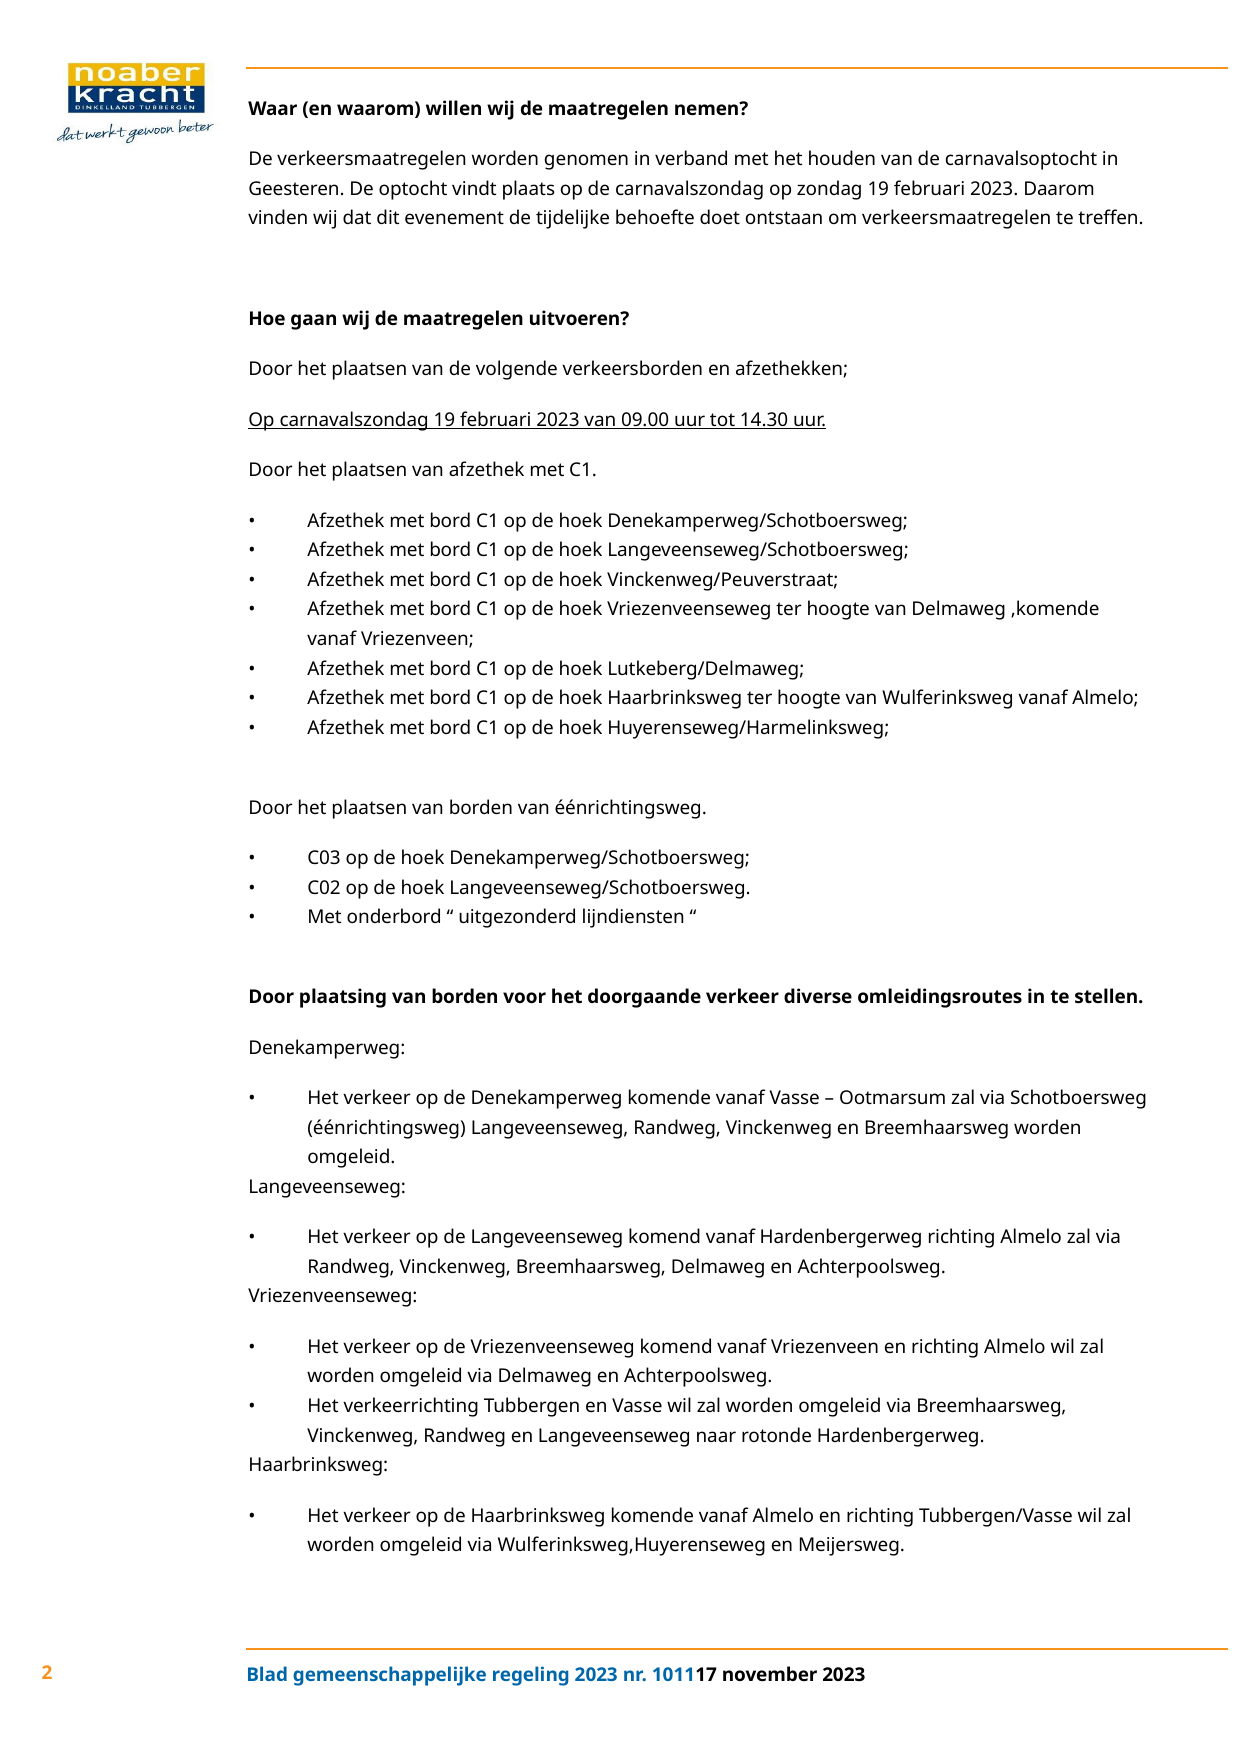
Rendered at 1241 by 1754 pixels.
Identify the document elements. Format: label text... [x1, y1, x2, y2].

text Door het plaatsen van borden van éénrichtingsweg. [248, 794, 1152, 820]
text Langeveenseweg: [248, 1173, 1152, 1199]
list Afzethek met bord C1 op de hoek Langeveenseweg/Schotboersweg; [248, 536, 1152, 562]
text Vriezenveenseweg: [248, 1283, 1152, 1308]
list Afzethek met bord C1 op de hoek Vinckenweg/Peuverstraat; [248, 566, 1152, 592]
text Door het plaatsen van de volgende verkeersborden en afzethekken; [248, 356, 1152, 381]
list C03 op de hoek Denekamperweg/Schotboersweg; [248, 844, 1152, 870]
list Afzethek met bord C1 op de hoek Lutkeberg/Delmaweg; [248, 655, 1152, 681]
list C02 op de hoek Langeveenseweg/Schotboersweg. [248, 874, 1152, 900]
text Door het plaatsen van afzethek met C1. [248, 456, 1152, 482]
list Afzethek met bord C1 op de hoek Vriezenveenseweg ter hoogte van Delmaweg ,komende vanaf Vriezenveen; [248, 596, 1152, 651]
list Het verkeer op de Haarbrinksweg komende vanaf Almelo en richting Tubbergen/Vasse wil zal worden omgeleid via Wulferinksweg,Huyerenseweg en Meijersweg. [248, 1502, 1152, 1557]
list Afzethek met bord C1 op de hoek Haarbrinksweg ter hoogte van Wulferinksweg vanaf Almelo; [248, 684, 1152, 710]
text Haarbrinksweg: [248, 1451, 1152, 1477]
list Met onderbord “ uitgezonderd lijndiensten “ [248, 903, 1152, 929]
list Afzethek met bord C1 op de hoek Denekamperweg/Schotboersweg; [248, 507, 1152, 533]
text Waar (en waarom) willen wij de maatregelen nemen? [248, 95, 1152, 121]
picture [41, 47, 231, 172]
text Op carnavalszondag 19 februari 2023 van 09.00 uur tot 14.30 uur. [248, 406, 1152, 432]
text Door plaatsing van borden voor het doorgaande verkeer diverse omleidingsroutes in te stellen. [248, 983, 1152, 1009]
text De verkeersmaatregelen worden genomen in verband met het houden van de carnavalsoptocht in Geesteren. De optocht vindt plaats op de carnavalszondag op zondag 19 februari 2023. Daarom vinden wij dat dit evenement de tijdelijke behoefte doet ontstaan om verkeersmaatregelen te treffen. [248, 145, 1152, 230]
list Het verkeerrichting Tubbergen en Vasse wil zal worden omgeleid via Breemhaarsweg, Vinckenweg, Randweg en Langeveenseweg naar rotonde Hardenbergerweg. [248, 1392, 1152, 1448]
list Het verkeer op de Vriezenveenseweg komend vanaf Vriezenveen en richting Almelo wil zal worden omgeleid via Delmaweg en Achterpoolsweg. [248, 1333, 1152, 1388]
list Afzethek met bord C1 op de hoek Huyerenseweg/Harmelinksweg; [248, 714, 1152, 740]
text Denekamperweg: [248, 1034, 1152, 1060]
text Hoe gaan wij de maatregelen uitvoeren? [248, 305, 1152, 331]
list Het verkeer op de Denekamperweg komende vanaf Vasse – Ootmarsum zal via Schotboersweg (éénrichtingsweg) Langeveenseweg, Randweg, Vinckenweg en Breemhaarsweg worden omgeleid. [248, 1084, 1152, 1169]
list Het verkeer op de Langeveenseweg komend vanaf Hardenbergerweg richting Almelo zal via Randweg, Vinckenweg, Breemhaarsweg, Delmaweg en Achterpoolsweg. [248, 1223, 1152, 1279]
